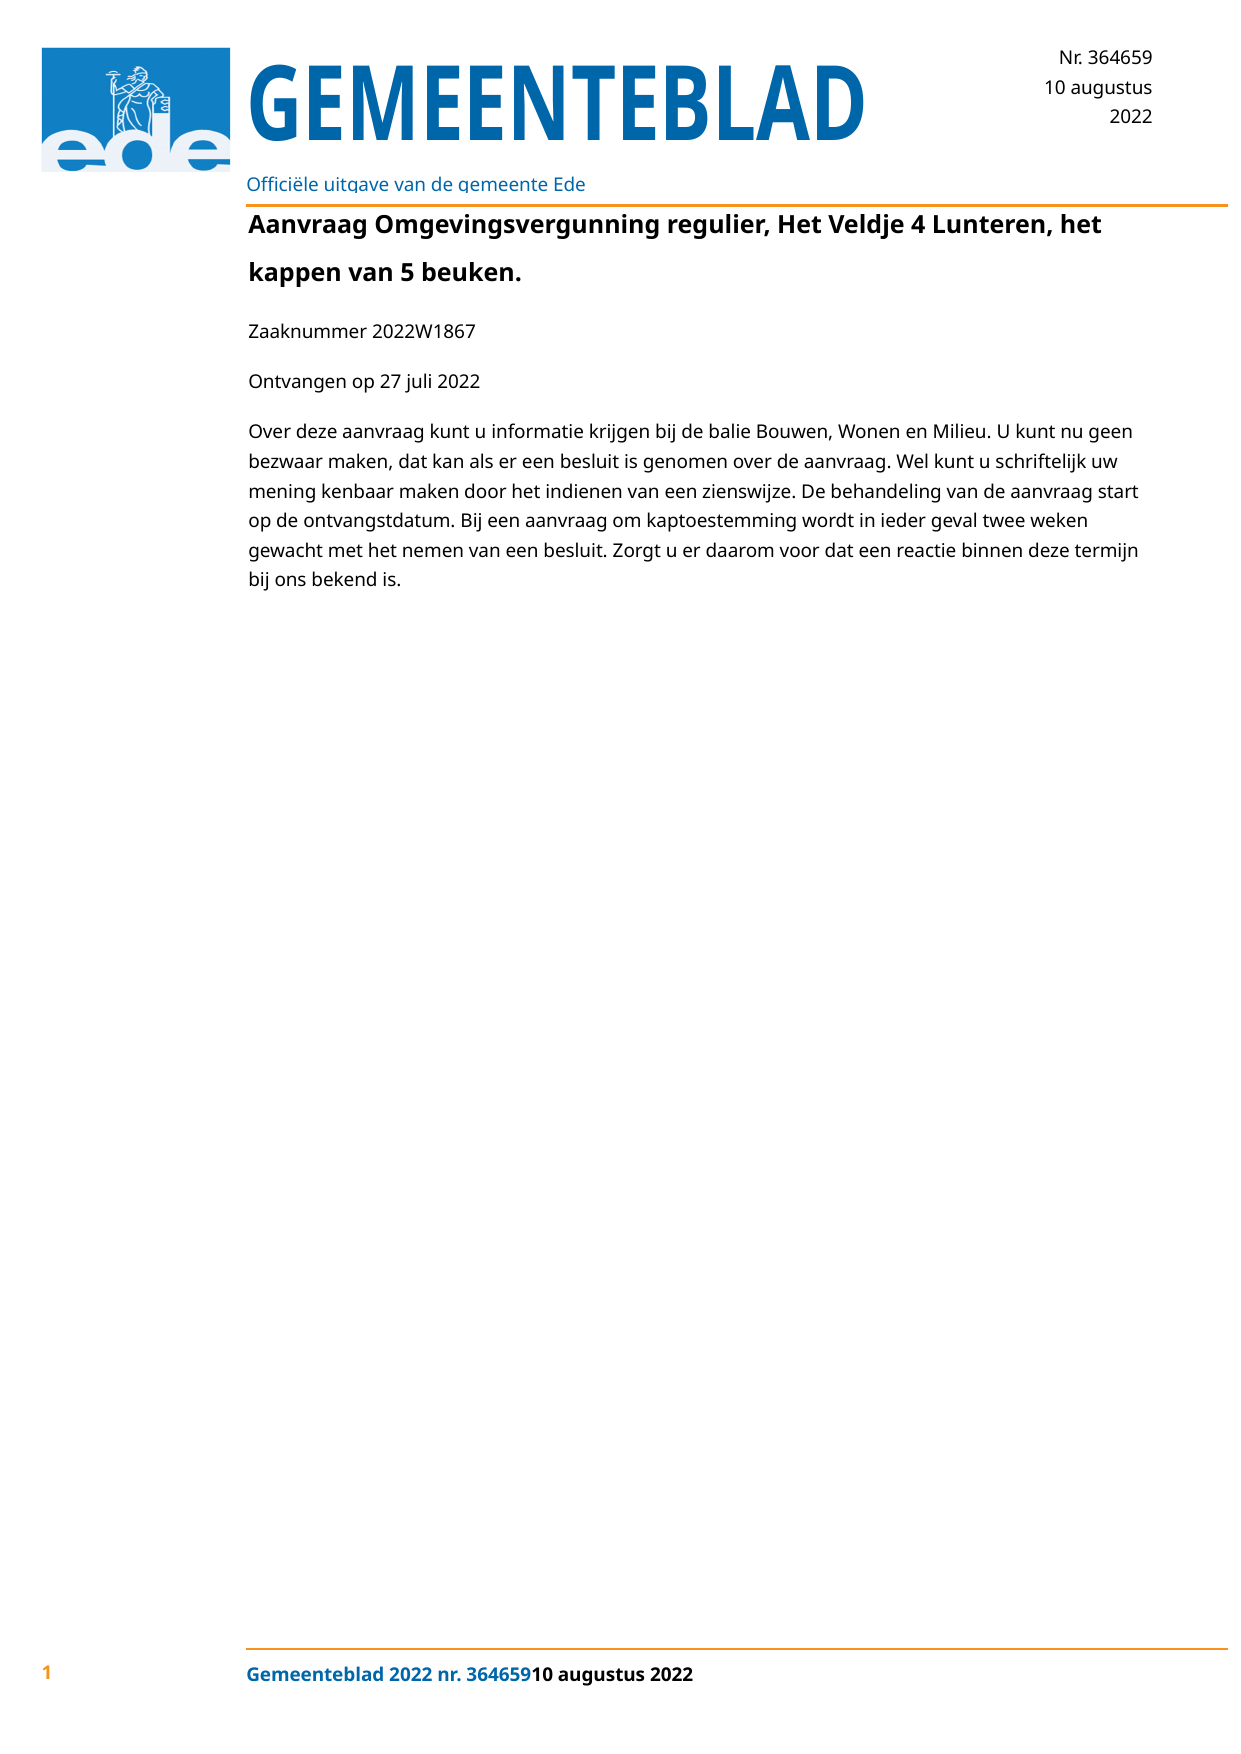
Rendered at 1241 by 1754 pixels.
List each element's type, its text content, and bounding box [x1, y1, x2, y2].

text Aanvraag Omgevingsvergunning regulier, Het Veldje 4 Lunteren, het kappen van 5 beuken. [248, 207, 1152, 288]
picture [41, 47, 231, 172]
text Zaaknummer 2022W1867 [248, 318, 1152, 344]
text Ontvangen op 27 juli 2022 [248, 368, 1152, 394]
text Over deze aanvraag kunt u informatie krijgen bij de balie Bouwen, Wonen en Milieu. U kunt nu geen bezwaar maken, dat kan als er een besluit is genomen over de aanvraag. Wel kunt u schriftelijk uw mening kenbaar maken door het indienen van een zienswijze. De behandeling van de aanvraag start op de ontvangstdatum. Bij een aanvraag om kaptoestemming wordt in ieder geval twee weken gewacht met het nemen van een besluit. Zorgt u er daarom voor dat een reactie binnen deze termijn bij ons bekend is. [248, 419, 1152, 592]
